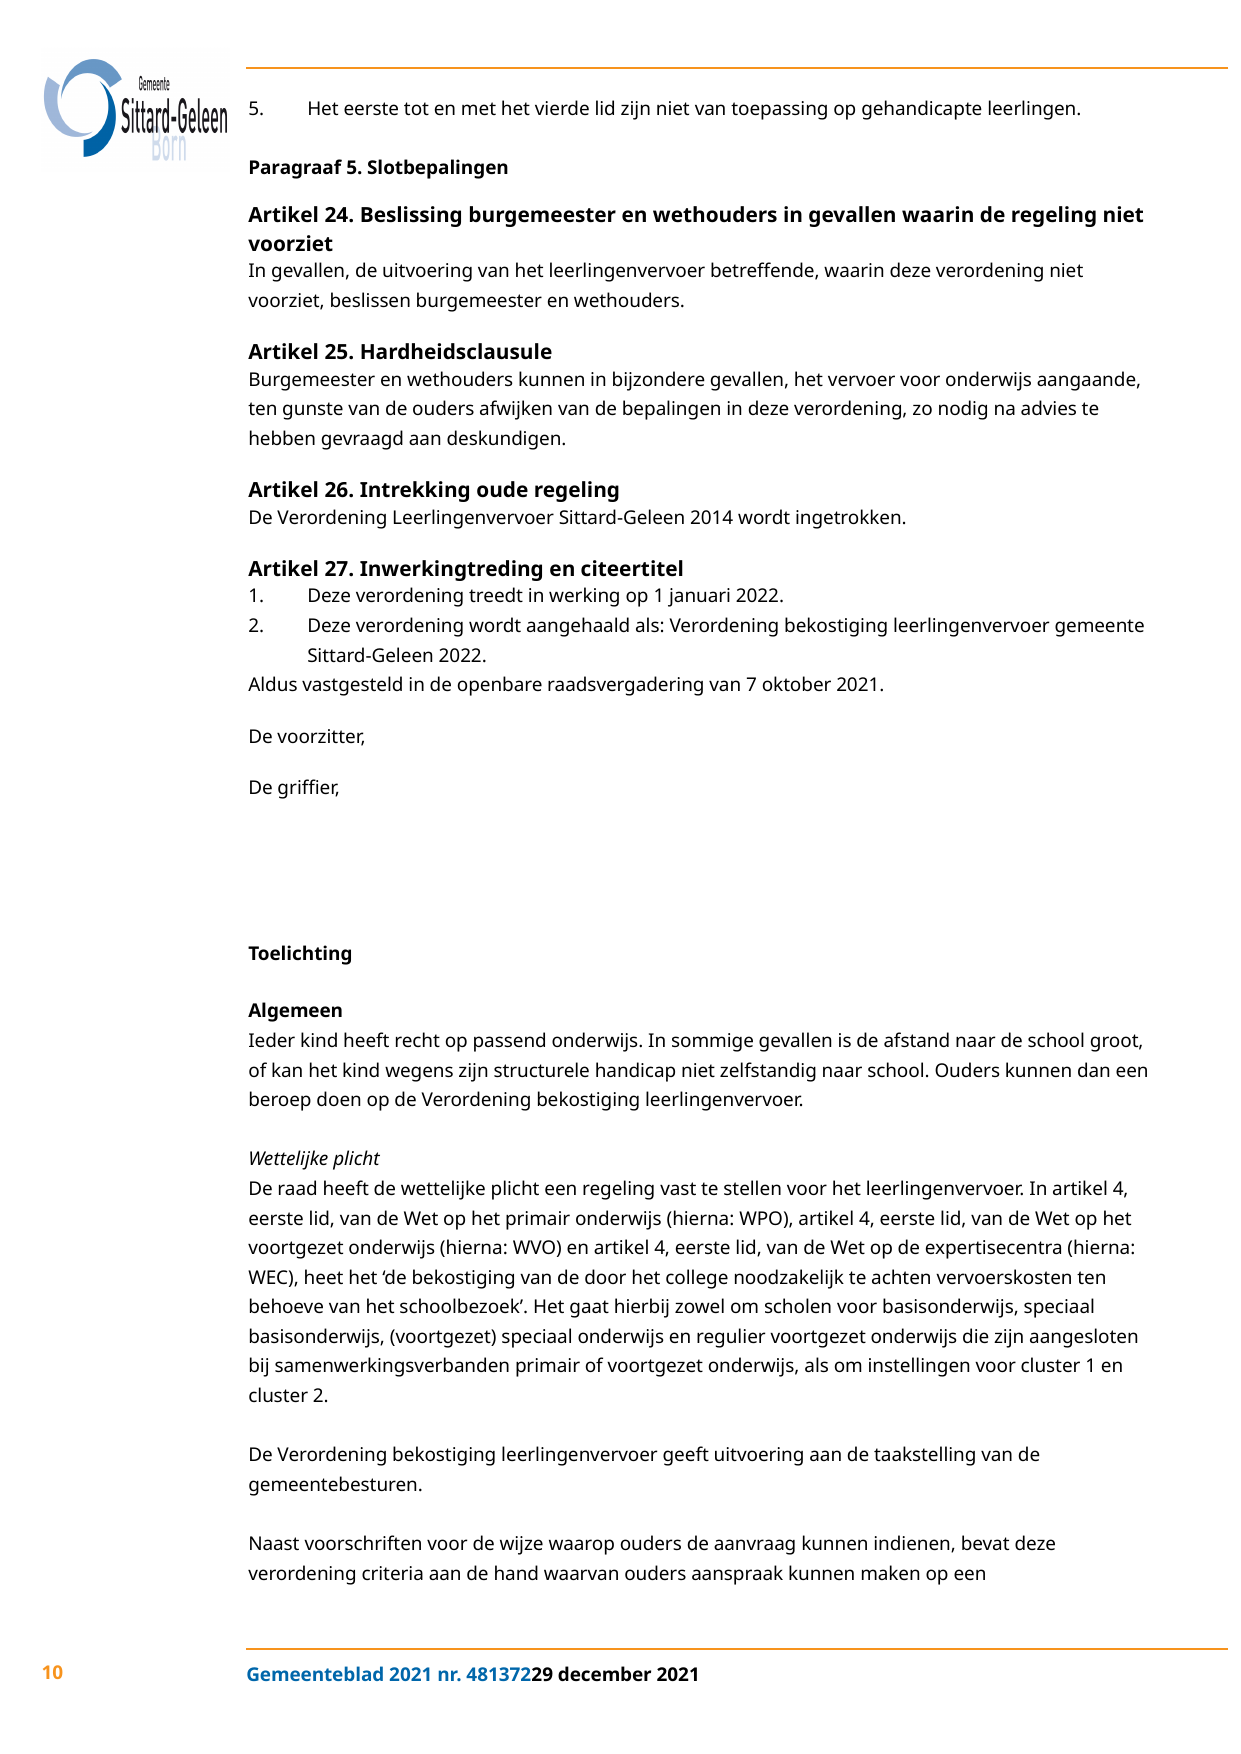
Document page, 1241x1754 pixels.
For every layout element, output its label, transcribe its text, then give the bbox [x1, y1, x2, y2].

text Artikel 26. Intrekking oude regeling [248, 475, 1152, 504]
list Het eerste tot en met het vierde lid zijn niet van toepassing op gehandicapte leerlingen. [248, 95, 1152, 121]
text De Verordening Leerlingenvervoer Sittard-Geleen 2014 wordt ingetrokken. [248, 504, 1152, 529]
text Paragraaf 5. Slotbepalingen [248, 154, 1152, 180]
text De voorzitter, [248, 723, 1152, 749]
text Burgemeester en wethouders kunnen in bijzondere gevallen, het vervoer voor onderwijs aangaande, ten gunste van de ouders afwijken van de bepalingen in deze verordening, zo nodig na advies te hebben gevraagd aan deskundigen. [248, 366, 1152, 451]
text De griffier, [248, 774, 1152, 800]
text Artikel 24. Beslissing burgemeester en wethouders in gevallen waarin de regeling niet voorziet [248, 201, 1152, 257]
list Deze verordening wordt aangehaald als: Verordening bekostiging leerlingenvervoer gemeente Sittard-Geleen 2022. [248, 612, 1152, 668]
text De raad heeft de wettelijke plicht een regeling vast te stellen voor het leerlingenvervoer. In artikel 4, eerste lid, van de Wet op het primair onderwijs (hierna: WPO), artikel 4, eerste lid, van de Wet op het voortgezet onderwijs (hierna: WVO) en artikel 4, eerste lid, van de Wet op de expertisecentra (hierna: WEC), heet het ‘de bekostiging van de door het college noodzakelijk te achten vervoerskosten ten behoeve van het schoolbezoek’. Het gaat hierbij zowel om scholen voor basisonderwijs, speciaal basisonderwijs, (voortgezet) speciaal onderwijs en regulier voortgezet onderwijs die zijn aangesloten bij samenwerkingsverbanden primair of voortgezet onderwijs, als om instellingen voor cluster 1 en cluster 2. [248, 1175, 1152, 1408]
text Toelichting [248, 929, 1152, 968]
list Deze verordening treedt in werking op 1 januari 2022. [248, 583, 1152, 608]
text De Verordening bekostiging leerlingenvervoer geeft uitvoering aan de taakstelling van de gemeentebesturen. [248, 1441, 1152, 1497]
text Naast voorschriften voor de wijze waarop ouders de aanvraag kunnen indienen, bevat deze verordening criteria aan de hand waarvan ouders aanspraak kunnen maken op een [248, 1530, 1152, 1585]
text Aldus vastgesteld in de openbare raadsvergadering van 7 oktober 2021. [248, 671, 1152, 697]
text Ieder kind heeft recht op passend onderwijs. In sommige gevallen is de afstand naar de school groot, of kan het kind wegens zijn structurele handicap niet zelfstandig naar school. Ouders kunnen dan een beroep doen op de Verordening bekostiging leerlingenvervoer. [248, 1027, 1152, 1112]
text Artikel 27. Inwerkingtreding en citeertitel [248, 554, 1152, 583]
picture [41, 47, 231, 172]
text In gevallen, de uitvoering van het leerlingenvervoer betreffende, waarin deze verordening niet voorziet, beslissen burgemeester en wethouders. [248, 257, 1152, 313]
text Artikel 25. Hardheidsclausule [248, 337, 1152, 366]
text Wettelijke plicht [248, 1146, 1152, 1171]
text Algemeen [248, 998, 1152, 1023]
